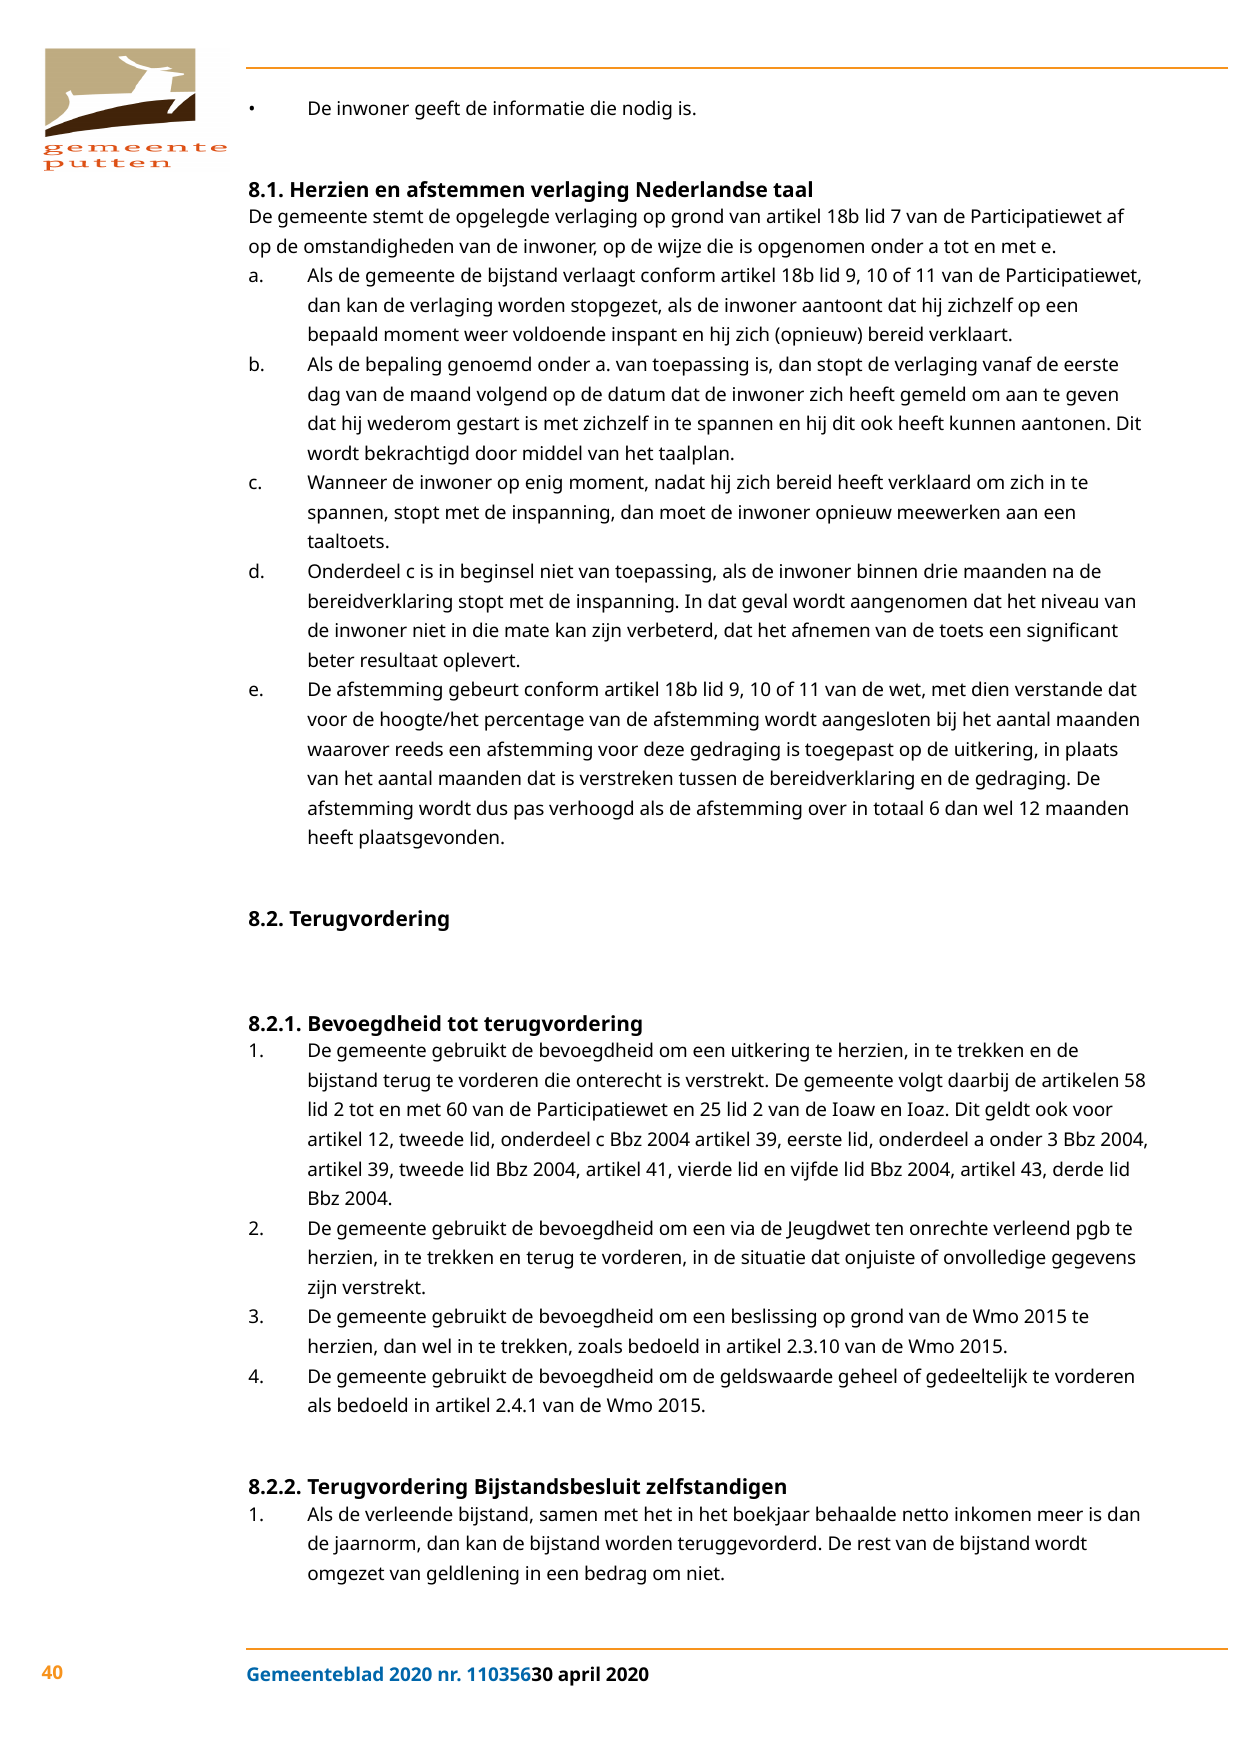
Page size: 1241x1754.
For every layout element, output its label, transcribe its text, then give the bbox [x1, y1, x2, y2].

text 8.2. Terugvordering [248, 904, 1152, 933]
text De gemeente stemt de opgelegde verlaging op grond van artikel 18b lid 7 van de Participatiewet af op de omstandigheden van de inwoner, op de wijze die is opgenomen onder a tot en met e. [248, 203, 1152, 258]
list Als de verleende bijstand, samen met het in het boekjaar behaalde netto inkomen meer is dan de jaarnorm, dan kan de bijstand worden teruggevorderd. De rest van de bijstand wordt omgezet van geldlening in een bedrag om niet. [248, 1501, 1152, 1586]
text 8.2.2. Terugvordering Bijstandsbesluit zelfstandigen [248, 1472, 1152, 1501]
list Als de gemeente de bijstand verlaagt conform artikel 18b lid 9, 10 of 11 van de Participatiewet, dan kan de verlaging worden stopgezet, als de inwoner aantoont dat hij zichzelf op een bepaald moment weer voldoende inspant en hij zich (opnieuw) bereid verklaart. [248, 262, 1152, 347]
list De afstemming gebeurt conform artikel 18b lid 9, 10 of 11 van de wet, met dien verstande dat voor de hoogte/het percentage van de afstemming wordt aangesloten bij het aantal maanden waarover reeds een afstemming voor deze gedraging is toegepast op de uitkering, in plaats van het aantal maanden dat is verstreken tussen de bereidverklaring en de gedraging. De afstemming wordt dus pas verhoogd als de afstemming over in totaal 6 dan wel 12 maanden heeft plaatsgevonden. [248, 677, 1152, 850]
list De inwoner geeft de informatie die nodig is. [248, 95, 1152, 121]
text 8.1. Herzien en afstemmen verlaging Nederlandse taal [248, 175, 1152, 203]
list De gemeente gebruikt de bevoegdheid om de geldswaarde geheel of gedeeltelijk te vorderen als bedoeld in artikel 2.4.1 van de Wmo 2015. [248, 1363, 1152, 1418]
list De gemeente gebruikt de bevoegdheid om een uitkering te herzien, in te trekken en de bijstand terug te vorderen die onterecht is verstrekt. De gemeente volgt daarbij de artikelen 58 lid 2 tot en met 60 van de Participatiewet en 25 lid 2 van de Ioaw en Ioaz. Dit geldt ook voor artikel 12, tweede lid, onderdeel c Bbz 2004 artikel 39, eerste lid, onderdeel a onder 3 Bbz 2004, artikel 39, tweede lid Bbz 2004, artikel 41, vierde lid en vijfde lid Bbz 2004, artikel 43, derde lid Bbz 2004. [248, 1037, 1152, 1211]
list Als de bepaling genoemd onder a. van toepassing is, dan stopt de verlaging vanaf de eerste dag van de maand volgend op de datum dat de inwoner zich heeft gemeld om aan te geven dat hij wederom gestart is met zichzelf in te spannen en hij dit ook heeft kunnen aantonen. Dit wordt bekrachtigd door middel van het taalplan. [248, 351, 1152, 466]
list De gemeente gebruikt de bevoegdheid om een via de Jeugdwet ten onrechte verleend pgb te herzien, in te trekken en terug te vorderen, in de situatie dat onjuiste of onvolledige gegevens zijn verstrekt. [248, 1215, 1152, 1300]
list Wanneer de inwoner op enig moment, nadat hij zich bereid heeft verklaard om zich in te spannen, stopt met de inspanning, dan moet de inwoner opnieuw meewerken aan een taaltoets. [248, 469, 1152, 554]
list De gemeente gebruikt de bevoegdheid om een beslissing op grond van de Wmo 2015 te herzien, dan wel in te trekken, zoals bedoeld in artikel 2.3.10 van de Wmo 2015. [248, 1304, 1152, 1359]
picture [41, 47, 231, 172]
text 8.2.1. Bevoegdheid tot terugvordering [248, 1009, 1152, 1037]
list Onderdeel c is in beginsel niet van toepassing, als de inwoner binnen drie maanden na de bereidverklaring stopt met de inspanning. In dat geval wordt aangenomen dat het niveau van de inwoner niet in die mate kan zijn verbeterd, dat het afnemen van de toets een significant beter resultaat oplevert. [248, 558, 1152, 673]
